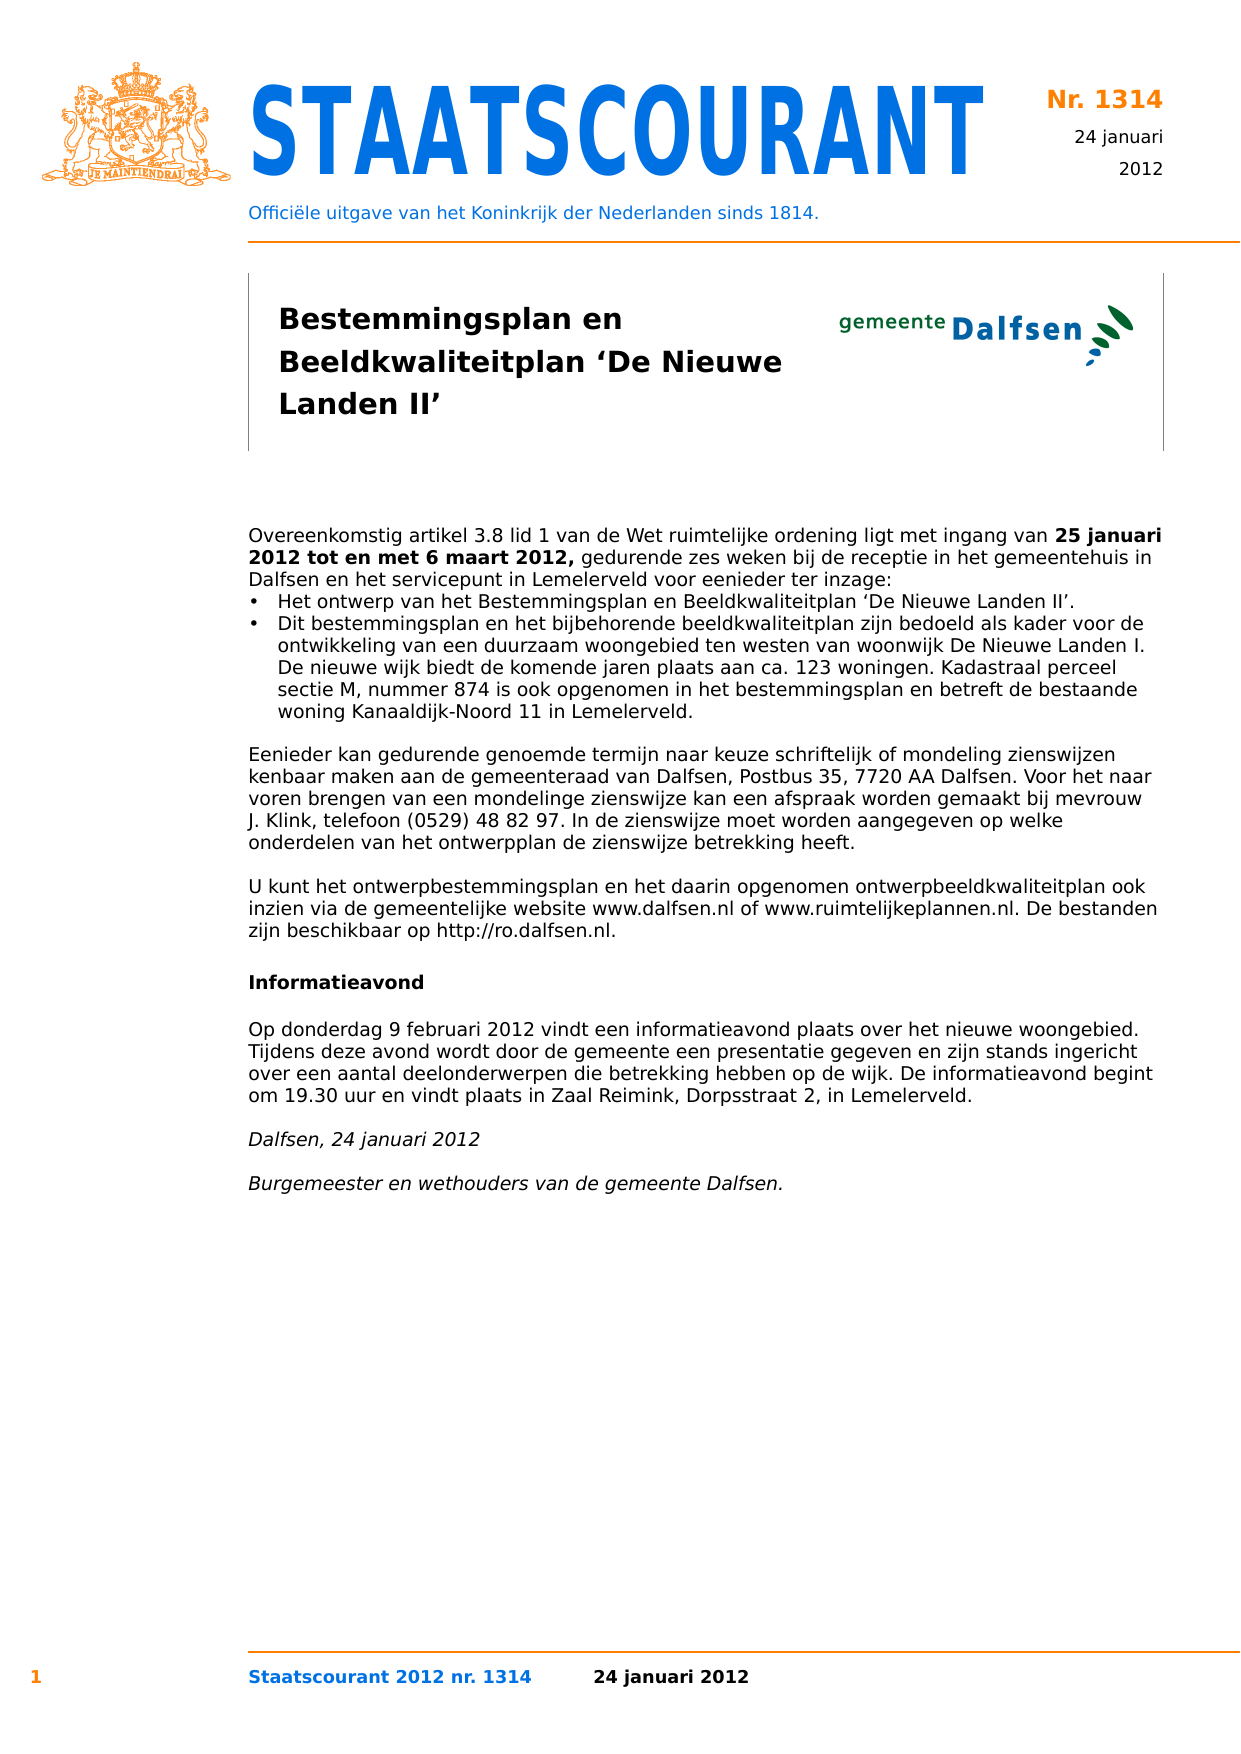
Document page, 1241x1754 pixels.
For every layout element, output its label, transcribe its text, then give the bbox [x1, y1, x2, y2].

table_cell 2012 [998, 153, 1240, 203]
text • Het ontwerp van het Bestemmingsplan en Beeldkwaliteitplan ‘De Nieuwe Landen II’. [248, 591, 1163, 613]
text U kunt het ontwerpbestemmingsplan en het daarin opgenomen ontwerpbeeldkwaliteitplan ook inzien via de gemeentelijke website www.dalfsen.nl of www.ruimtelijkeplannen.nl. De bestanden zijn beschikbaar op http://ro.dalfsen.nl. [248, 876, 1163, 942]
text Burgemeester en wethouders van de gemeente Dalfsen. [248, 1173, 1163, 1195]
text Eenieder kan gedurende genoemde termijn naar keuze schriftelijk of mondeling zienswijzen kenbaar maken aan de gemeenteraad van Dalfsen, Postbus 35, 7720 AA Dalfsen. Voor het naar voren brengen van een mondelinge zienswijze kan een afspraak worden gemaakt bij mevrouw J. Klink, telefoon (0529) 48 82 97. In de zienswijze moet worden aangegeven op welke onderdelen van het ontwerpplan de zienswijze betrekking heeft. [248, 744, 1163, 854]
text Op donderdag 9 februari 2012 vindt een informatieavond plaats over het nieuwe woongebied. Tijdens deze avond wordt door de gemeente een presentatie gegeven en zijn stands ingericht over een aantal deelonderwerpen die betrekking hebben op de wijk. De informatieavond begint om 19.30 uur en vindt plaats in Zaal Reimink, Dorpsstraat 2, in Lemelerveld. [248, 1019, 1163, 1107]
table_header [25, 62, 248, 241]
table_cell 24 januari [998, 121, 1240, 153]
text • Dit bestemmingsplan en het bijbehorende beeldkwaliteitplan zijn bedoeld als kader voor de ontwikkeling van een duurzaam woongebied ten westen van woonwijk De Nieuwe Landen I. De nieuwe wijk biedt de komende jaren plaats aan ca. 123 woningen. Kadastraal perceel sectie M, nummer 874 is ook opgenomen in het bestemmingsplan en betreft de bestaande woning Kanaaldijk-Noord 11 in Lemelerveld. [248, 613, 1163, 722]
subtitle Bestemmingsplan en Beeldkwaliteitplan ‘De Nieuwe Landen II’ [249, 273, 1163, 451]
subtitle Informatieavond [248, 972, 1163, 994]
text Overeenkomstig artikel 3.8 lid 1 van de Wet ruimtelijke ordening ligt met ingang van 25 januari 2012 tot en met 6 maart 2012, gedurende zes weken bij de receptie in het gemeentehuis in Dalfsen en het servicepunt in Lemelerveld voor eenieder ter inzage: [248, 525, 1163, 591]
text Dalfsen, 24 januari 2012 [248, 1129, 1163, 1151]
table_cell Officiële uitgave van het Koninkrijk der Nederlanden sinds 1814. [248, 203, 1240, 241]
picture [41, 62, 231, 186]
table_header STAATSCOURANT [248, 62, 998, 203]
table_header Nr. 1314 [998, 62, 1240, 121]
picture [838, 302, 1134, 368]
